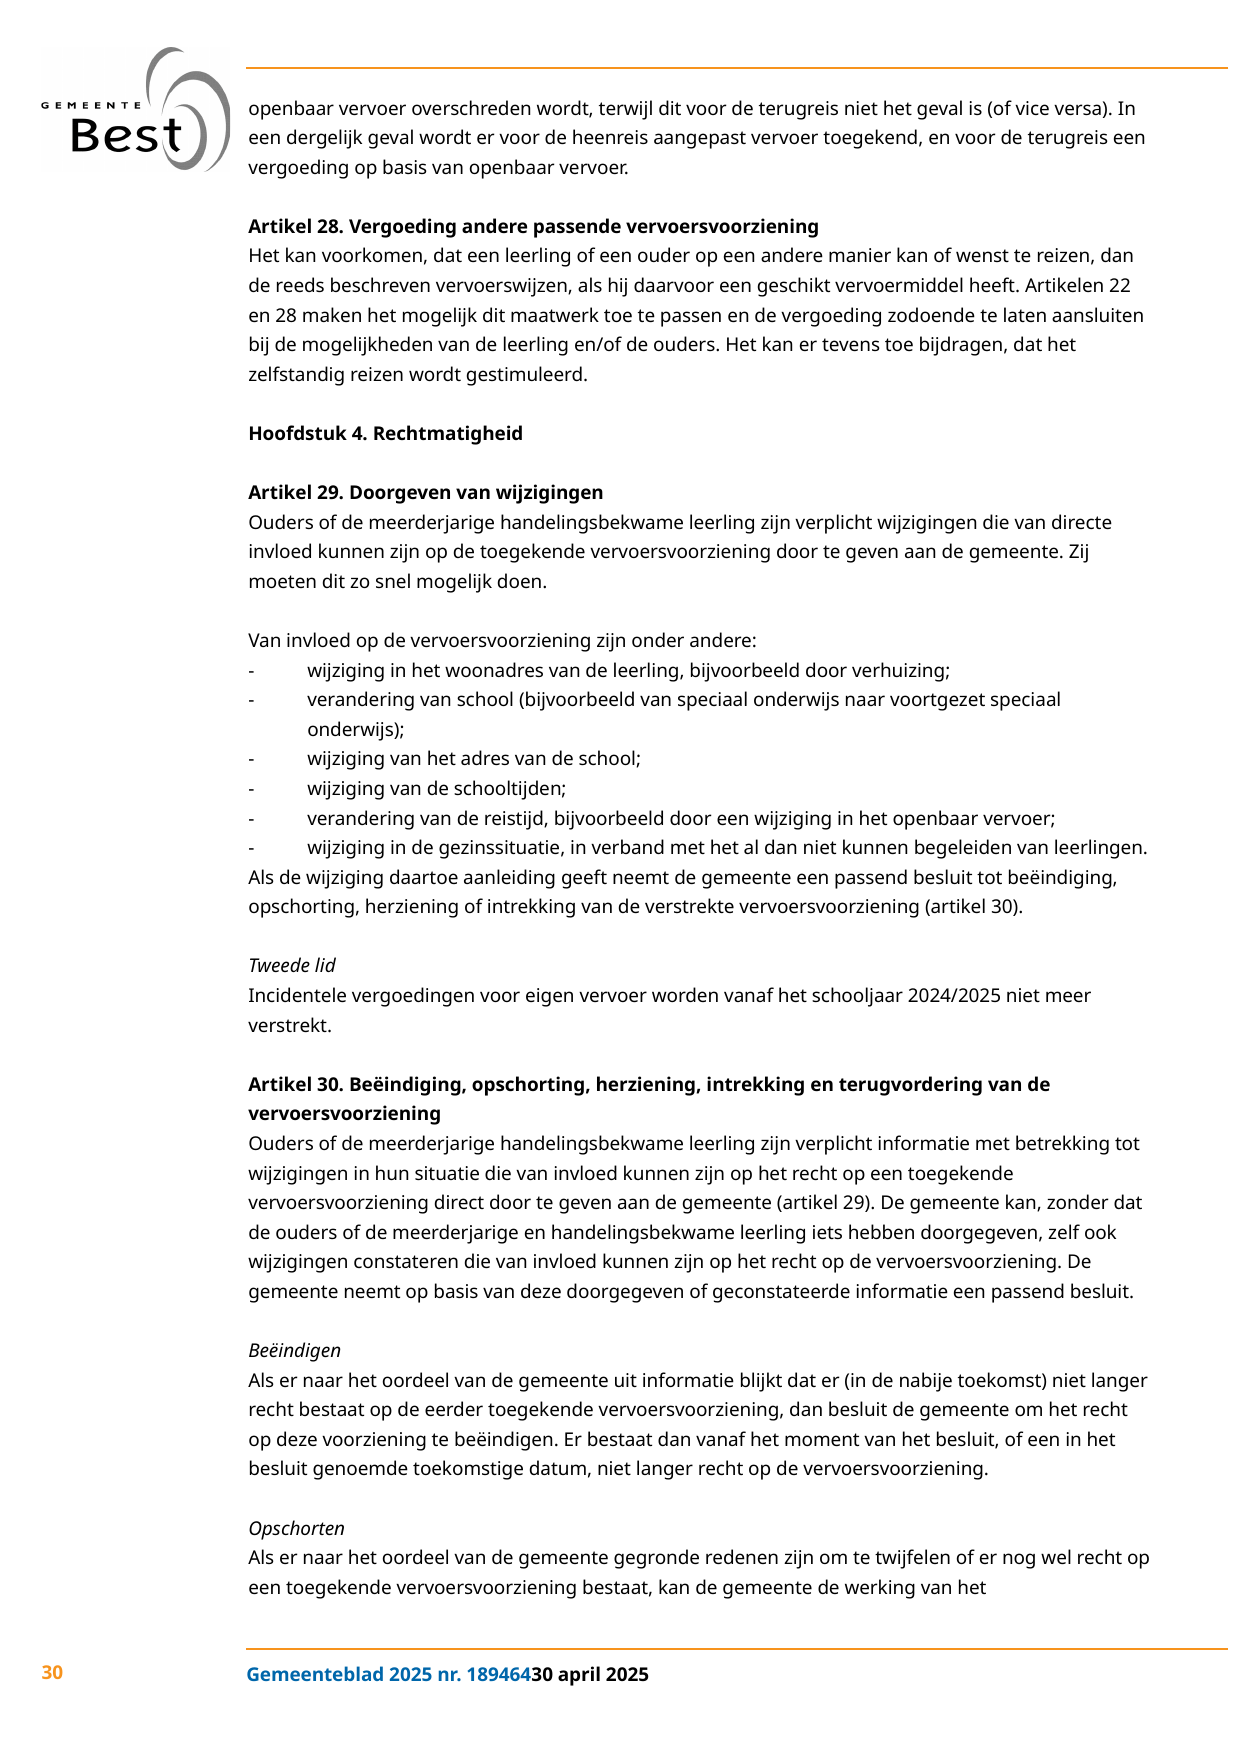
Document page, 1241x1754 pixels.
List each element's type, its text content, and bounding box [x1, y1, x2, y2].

text Tweede lid [248, 953, 1152, 978]
picture [41, 47, 231, 172]
text openbaar vervoer overschreden wordt, terwijl dit voor de terugreis niet het geval is (of vice versa). In een dergelijk geval wordt er voor de heenreis aangepast vervoer toegekend, en voor de terugreis een vergoeding op basis van openbaar vervoer. [248, 95, 1152, 180]
text Als de wijziging daartoe aanleiding geeft neemt de gemeente een passend besluit tot beëindiging, opschorting, herziening of intrekking van de verstrekte vervoersvoorziening (artikel 30). [248, 864, 1152, 919]
text Als er naar het oordeel van de gemeente gegronde redenen zijn om te twijfelen of er nog wel recht op een toegekende vervoersvoorziening bestaat, kan de gemeente de werking van het [248, 1544, 1152, 1600]
text Het kan voorkomen, dat een leerling of een ouder op een andere manier kan of wenst te reizen, dan de reeds beschreven vervoerswijzen, als hij daarvoor een geschikt vervoermiddel heeft. Artikelen 22 en 28 maken het mogelijk dit maatwerk toe te passen en de vergoeding zodoende te laten aansluiten bij de mogelijkheden van de leerling en/of de ouders. Het kan er tevens toe bijdragen, dat het zelfstandig reizen wordt gestimuleerd. [248, 243, 1152, 387]
list verandering van de reistijd, bijvoorbeeld door een wijziging in het openbaar vervoer; [248, 805, 1152, 831]
text Opschorten [248, 1515, 1152, 1541]
text Ouders of de meerderjarige handelingsbekwame leerling zijn verplicht informatie met betrekking tot wijzigingen in hun situatie die van invloed kunnen zijn op het recht op een toegekende vervoersvoorziening direct door te geven aan de gemeente (artikel 29). De gemeente kan, zonder dat de ouders of de meerderjarige en handelingsbekwame leerling iets hebben doorgegeven, zelf ook wijzigingen constateren die van invloed kunnen zijn op het recht op de vervoersvoorziening. De gemeente neemt op basis van deze doorgegeven of geconstateerde informatie een passend besluit. [248, 1130, 1152, 1304]
text Artikel 29. Doorgeven van wijzigingen [248, 479, 1152, 505]
text Artikel 28. Vergoeding andere passende vervoersvoorziening [248, 213, 1152, 239]
text Artikel 30. Beëindiging, opschorting, herziening, intrekking en terugvordering van de vervoersvoorziening [248, 1071, 1152, 1126]
text Ouders of de meerderjarige handelingsbekwame leerling zijn verplicht wijzigingen die van directe invloed kunnen zijn op de toegekende vervoersvoorziening door te geven aan de gemeente. Zij moeten dit zo snel mogelijk doen. [248, 509, 1152, 594]
text Beëindigen [248, 1337, 1152, 1363]
list wijziging in de gezinssituatie, in verband met het al dan niet kunnen begeleiden van leerlingen. [248, 834, 1152, 860]
list verandering van school (bijvoorbeeld van speciaal onderwijs naar voortgezet speciaal onderwijs); [248, 686, 1152, 742]
list wijziging in het woonadres van de leerling, bijvoorbeeld door verhuizing; [248, 657, 1152, 683]
text Incidentele vergoedingen voor eigen vervoer worden vanaf het schooljaar 2024/2025 niet meer verstrekt. [248, 982, 1152, 1038]
text Van invloed op de vervoersvoorziening zijn onder andere: [248, 627, 1152, 653]
list wijziging van het adres van de school; [248, 746, 1152, 771]
text Als er naar het oordeel van de gemeente uit informatie blijkt dat er (in de nabije toekomst) niet langer recht bestaat op de eerder toegekende vervoersvoorziening, dan besluit de gemeente om het recht op deze voorziening te beëindigen. Er bestaat dan vanaf het moment van het besluit, of een in het besluit genoemde toekomstige datum, niet langer recht op de vervoersvoorziening. [248, 1367, 1152, 1481]
list wijziging van de schooltijden; [248, 775, 1152, 801]
text Hoofdstuk 4. Rechtmatigheid [248, 420, 1152, 446]
